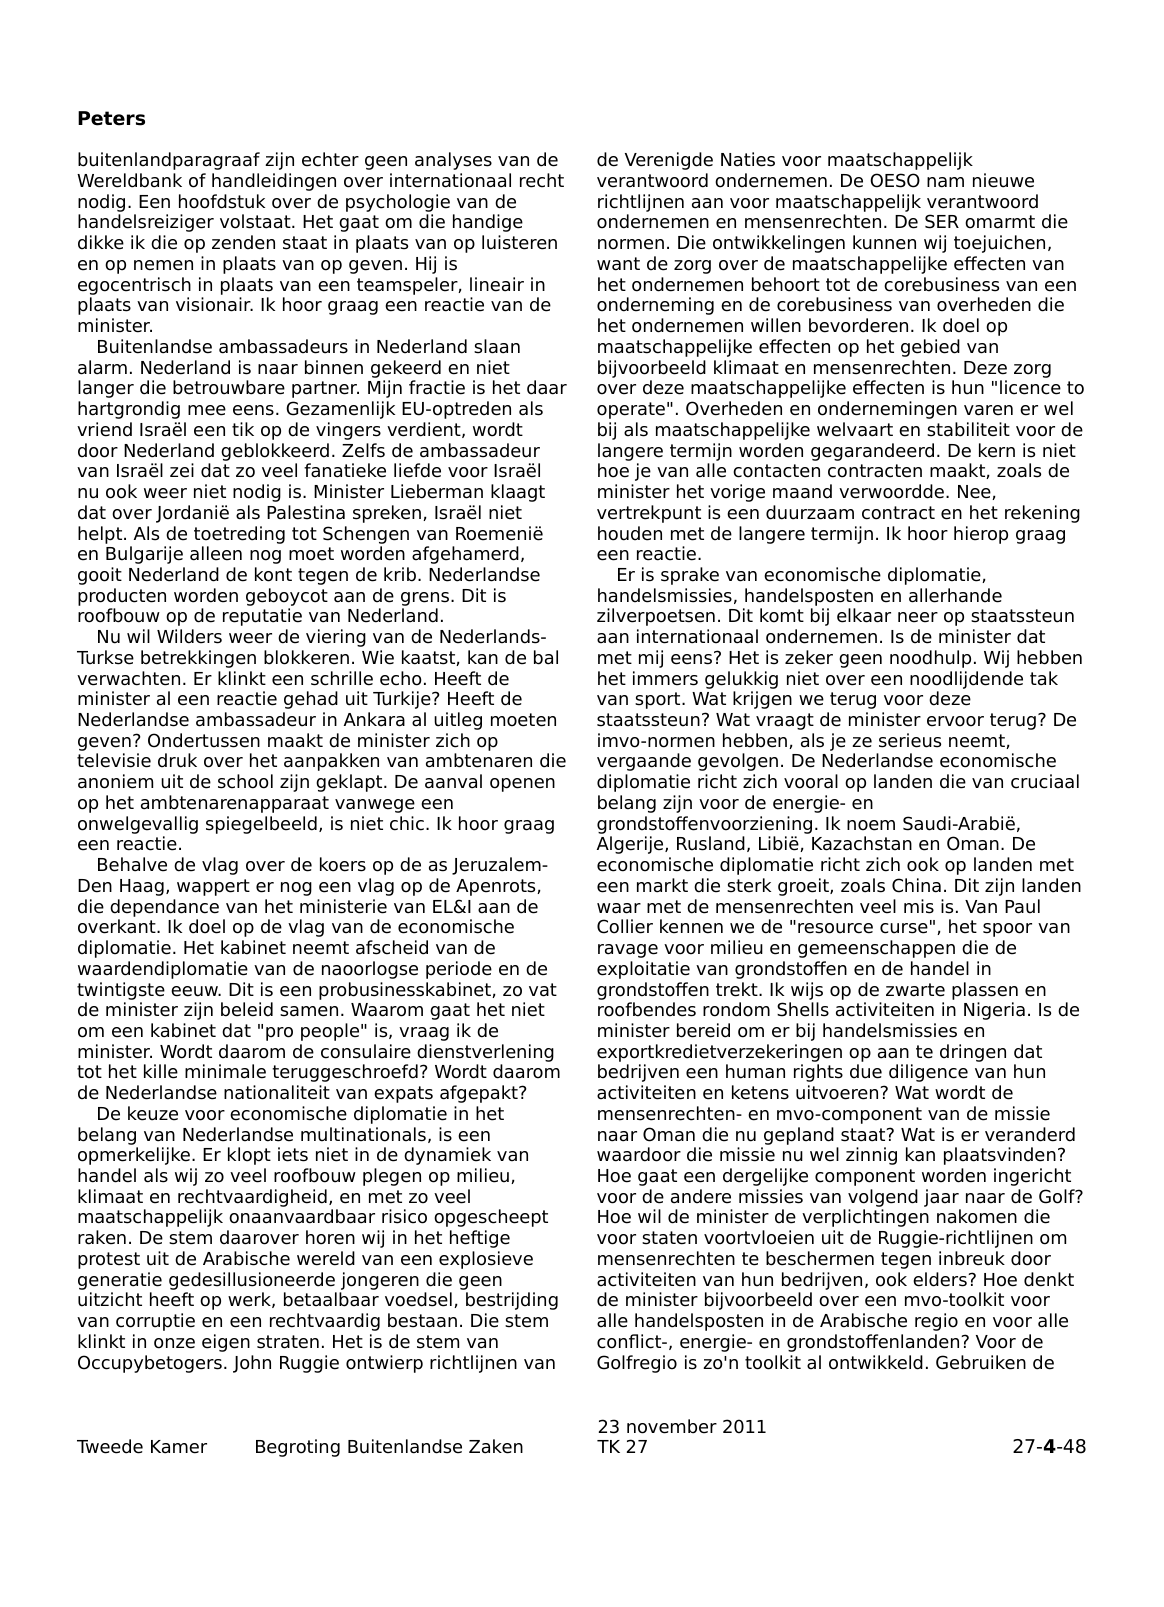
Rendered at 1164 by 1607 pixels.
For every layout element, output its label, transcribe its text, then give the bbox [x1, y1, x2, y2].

text de Verenigde Naties voor maatschappelijk verantwoord ondernemen. De OESO nam nieuwe richtlijnen aan voor maatschappelijk verantwoord ondernemen en mensenrechten. De SER omarmt die normen. Die ontwikkelingen kunnen wij toejuichen, want de zorg over de maatschappelijke effecten van het ondernemen behoort tot de corebusiness van een onderneming en de corebusiness van overheden die het ondernemen willen bevorderen. Ik doel op maatschappelijke effecten op het gebied van bijvoorbeeld klimaat en mensenrechten. Deze zorg over deze maatschappelijke effecten is hun "licence to operate". Overheden en ondernemingen varen er wel bij als maatschappelijke welvaart en stabiliteit voor de langere termijn worden gegarandeerd. De kern is niet hoe je van alle contacten contracten maakt, zoals de minister het vorige maand verwoordde. Nee, vertrekpunt is een duurzaam contract en het rekening houden met de langere termijn. Ik hoor hierop graag een reactie. [596, 150, 1087, 565]
text Nu wil Wilders weer de viering van de Nederlands-Turkse betrekkingen blokkeren. Wie kaatst, kan de bal verwachten. Er klinkt een schrille echo. Heeft de minister al een reactie gehad uit Turkije? Heeft de Nederlandse ambassadeur in Ankara al uitleg moeten geven? Ondertussen maakt de minister zich op televisie druk over het aanpakken van ambtenaren die anoniem uit de school zijn geklapt. De aanval openen op het ambtenarenapparaat vanwege een onwelgevallig spiegelbeeld, is niet chic. Ik hoor graag een reactie. [77, 627, 567, 855]
text De keuze voor economische diplomatie in het belang van Nederlandse multinationals, is een opmerkelijke. Er klopt iets niet in de dynamiek van handel als wij zo veel roofbouw plegen op milieu, klimaat en rechtvaardigheid, en met zo veel maatschappelijk onaanvaardbaar risico opgescheept raken. De stem daarover horen wij in het heftige protest uit de Arabische wereld van een explosieve generatie gedesillusioneerde jongeren die geen uitzicht heeft op werk, betaalbaar voedsel, bestrijding van corruptie en een rechtvaardig bestaan. Die stem klinkt in onze eigen straten. Het is de stem van Occupybetogers. John Ruggie ontwierp richtlijnen van [77, 1104, 567, 1373]
text Er is sprake van economische diplomatie, handelsmissies, handelsposten en allerhande zilverpoetsen. Dit komt bij elkaar neer op staatssteun aan internationaal ondernemen. Is de minister dat met mij eens? Het is zeker geen noodhulp. Wij hebben het immers gelukkig niet over een noodlijdende tak van sport. Wat krijgen we terug voor deze staatssteun? Wat vraagt de minister ervoor terug? De imvo-normen hebben, als je ze serieus neemt, vergaande gevolgen. De Nederlandse economische diplomatie richt zich vooral op landen die van cruciaal belang zijn voor de energie- en grondstoffenvoorziening. Ik noem Saudi-Arabië, Algerije, Rusland, Libië, Kazachstan en Oman. De economische diplomatie richt zich ook op landen met een markt die sterk groeit, zoals China. Dit zijn landen waar met de mensenrechten veel mis is. Van Paul Collier kennen we de "resource curse", het spoor van ravage voor milieu en gemeenschappen die de exploitatie van grondstoffen en de handel in grondstoffen trekt. Ik wijs op de zwarte plassen en roofbendes rondom Shells activiteiten in Nigeria. Is de minister bereid om er bij handelsmissies en exportkredietverzekeringen op aan te dringen dat bedrijven een human rights due diligence van hun activiteiten en ketens uitvoeren? Wat wordt de mensenrechten- en mvo-component van de missie naar Oman die nu gepland staat? Wat is er veranderd waardoor die missie nu wel zinnig kan plaatsvinden? Hoe gaat een dergelijke component worden ingericht voor de andere missies van volgend jaar naar de Golf? Hoe wil de minister de verplichtingen nakomen die voor staten voortvloeien uit de Ruggie-richtlijnen om mensenrechten te beschermen tegen inbreuk door activiteiten van hun bedrijven, ook elders? Hoe denkt de minister bijvoorbeeld over een mvo-toolkit voor alle handelsposten in de Arabische regio en voor alle conflict-, energie- en grondstoffenlanden? Voor de Golfregio is zo'n toolkit al ontwikkeld. Gebruiken de [596, 565, 1087, 1373]
text Behalve de vlag over de koers op de as Jeruzalem-Den Haag, wappert er nog een vlag op de Apenrots, die dependance van het ministerie van EL&I aan de overkant. Ik doel op de vlag van de economische diplomatie. Het kabinet neemt afscheid van de waardendiplomatie van de naoorlogse periode en de twintigste eeuw. Dit is een probusinesskabinet, zo vat de minister zijn beleid samen. Waarom gaat het niet om een kabinet dat "pro people" is, vraag ik de minister. Wordt daarom de consulaire dienstverlening tot het kille minimale teruggeschroefd? Wordt daarom de Nederlandse nationaliteit van expats afgepakt? [77, 855, 567, 1104]
text buitenlandparagraaf zijn echter geen analyses van de Wereldbank of handleidingen over internationaal recht nodig. Een hoofdstuk over de psychologie van de handelsreiziger volstaat. Het gaat om die handige dikke ik die op zenden staat in plaats van op luisteren en op nemen in plaats van op geven. Hij is egocentrisch in plaats van een teamspeler, lineair in plaats van visionair. Ik hoor graag een reactie van de minister. [77, 150, 567, 337]
text Buitenlandse ambassadeurs in Nederland slaan alarm. Nederland is naar binnen gekeerd en niet langer die betrouwbare partner. Mijn fractie is het daar hartgrondig mee eens. Gezamenlijk EU-optreden als vriend Israël een tik op de vingers verdient, wordt door Nederland geblokkeerd. Zelfs de ambassadeur van Israël zei dat zo veel fanatieke liefde voor Israël nu ook weer niet nodig is. Minister Lieberman klaagt dat over Jordanië als Palestina spreken, Israël niet helpt. Als de toetreding tot Schengen van Roemenië en Bulgarije alleen nog moet worden afgehamerd, gooit Nederland de kont tegen de krib. Nederlandse producten worden geboycot aan de grens. Dit is roofbouw op de reputatie van Nederland. [77, 337, 567, 627]
